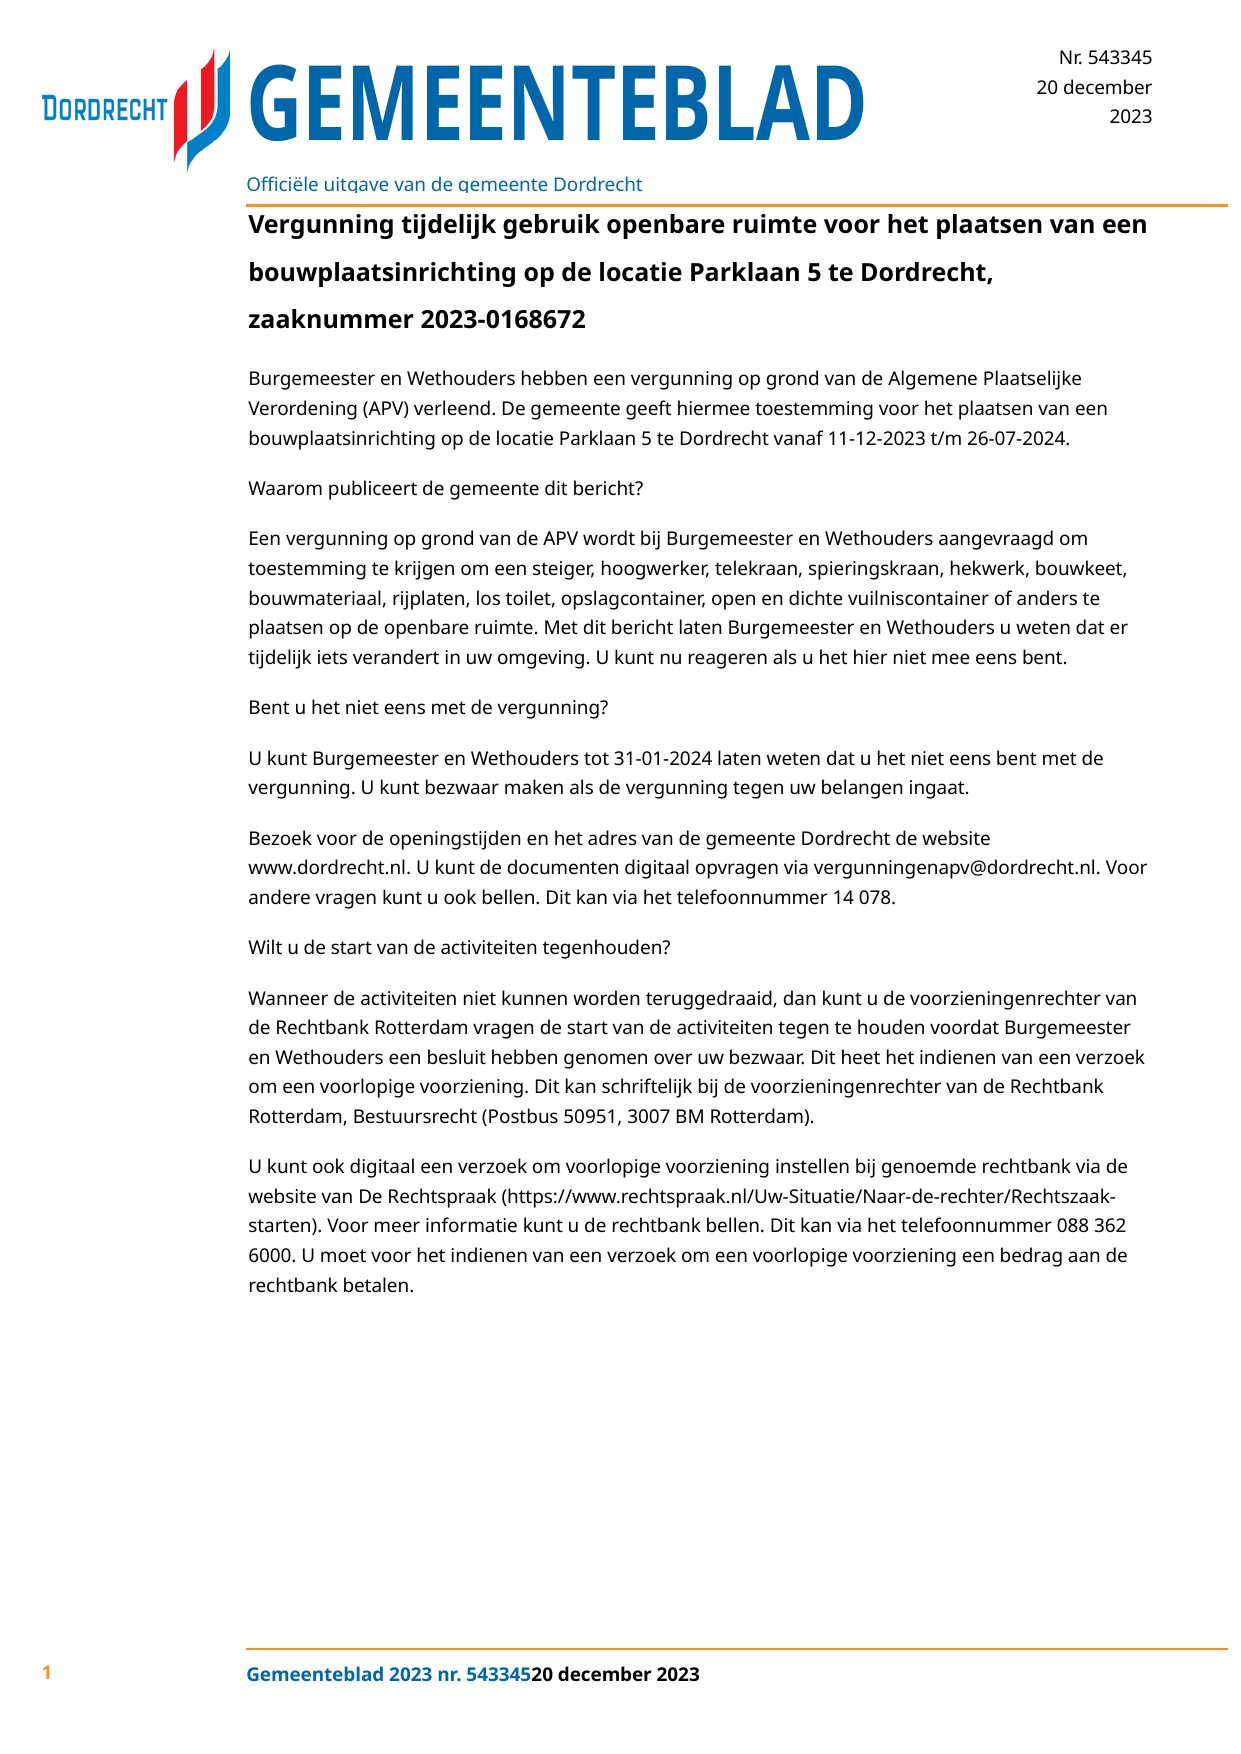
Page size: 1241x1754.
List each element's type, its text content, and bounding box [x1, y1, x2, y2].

text Bent u het niet eens met de vergunning? [248, 694, 1152, 720]
text Waarom publiceert de gemeente dit bericht? [248, 475, 1152, 501]
text U kunt ook digitaal een verzoek om voorlopige voorziening instellen bij genoemde rechtbank via de website van De Rechtspraak (https://www.rechtspraak.nl/Uw-Situatie/Naar-de-rechter/Rechtszaak-starten). Voor meer informatie kunt u de rechtbank bellen. Dit kan via het telefoonnummer 088 362 6000. U moet voor het indienen van een verzoek om een voorlopige voorziening een bedrag aan de rechtbank betalen. [248, 1153, 1152, 1297]
text U kunt Burgemeester en Wethouders tot 31-01-2024 laten weten dat u het niet eens bent met de vergunning. U kunt bezwaar maken als de vergunning tegen uw belangen ingaat. [248, 745, 1152, 800]
text Burgemeester en Wethouders hebben een vergunning op grond van de Algemene Plaatselijke Verordening (APV) verleend. De gemeente geeft hiermee toestemming voor het plaatsen van een bouwplaatsinrichting op de locatie Parklaan 5 te Dordrecht vanaf 11-12-2023 t/m 26-07-2024. [248, 366, 1152, 450]
text Een vergunning op grond van de APV wordt bij Burgemeester en Wethouders aangevraagd om toestemming te krijgen om een steiger, hoogwerker, telekraan, spieringskraan, hekwerk, bouwkeet, bouwmateriaal, rijplaten, los toilet, opslagcontainer, open en dichte vuilniscontainer of anders te plaatsen op de openbare ruimte. Met dit bericht laten Burgemeester en Wethouders u weten dat er tijdelijk iets verandert in uw omgeving. U kunt nu reageren als u het hier niet mee eens bent. [248, 526, 1152, 669]
text Vergunning tijdelijk gebruik openbare ruimte voor het plaatsen van een bouwplaatsinrichting op de locatie Parklaan 5 te Dordrecht, zaaknummer 2023-0168672 [248, 207, 1152, 336]
text Wilt u de start van de activiteiten tegenhouden? [248, 934, 1152, 960]
text Wanneer de activiteiten niet kunnen worden teruggedraaid, dan kunt u de voorzieningenrechter van de Rechtbank Rotterdam vragen de start van de activiteiten tegen te houden voordat Burgemeester en Wethouders een besluit hebben genomen over uw bezwaar. Dit heet het indienen van een verzoek om een voorlopige voorziening. Dit kan schriftelijk bij de voorzieningenrechter van de Rechtbank Rotterdam, Bestuursrecht (Postbus 50951, 3007 BM Rotterdam). [248, 985, 1152, 1129]
picture [41, 47, 231, 172]
text Bezoek voor de openingstijden en het adres van de gemeente Dordrecht de website www.dordrecht.nl. U kunt de documenten digitaal opvragen via vergunningenapv@dordrecht.nl. Voor andere vragen kunt u ook bellen. Dit kan via het telefoonnummer 14 078. [248, 825, 1152, 909]
